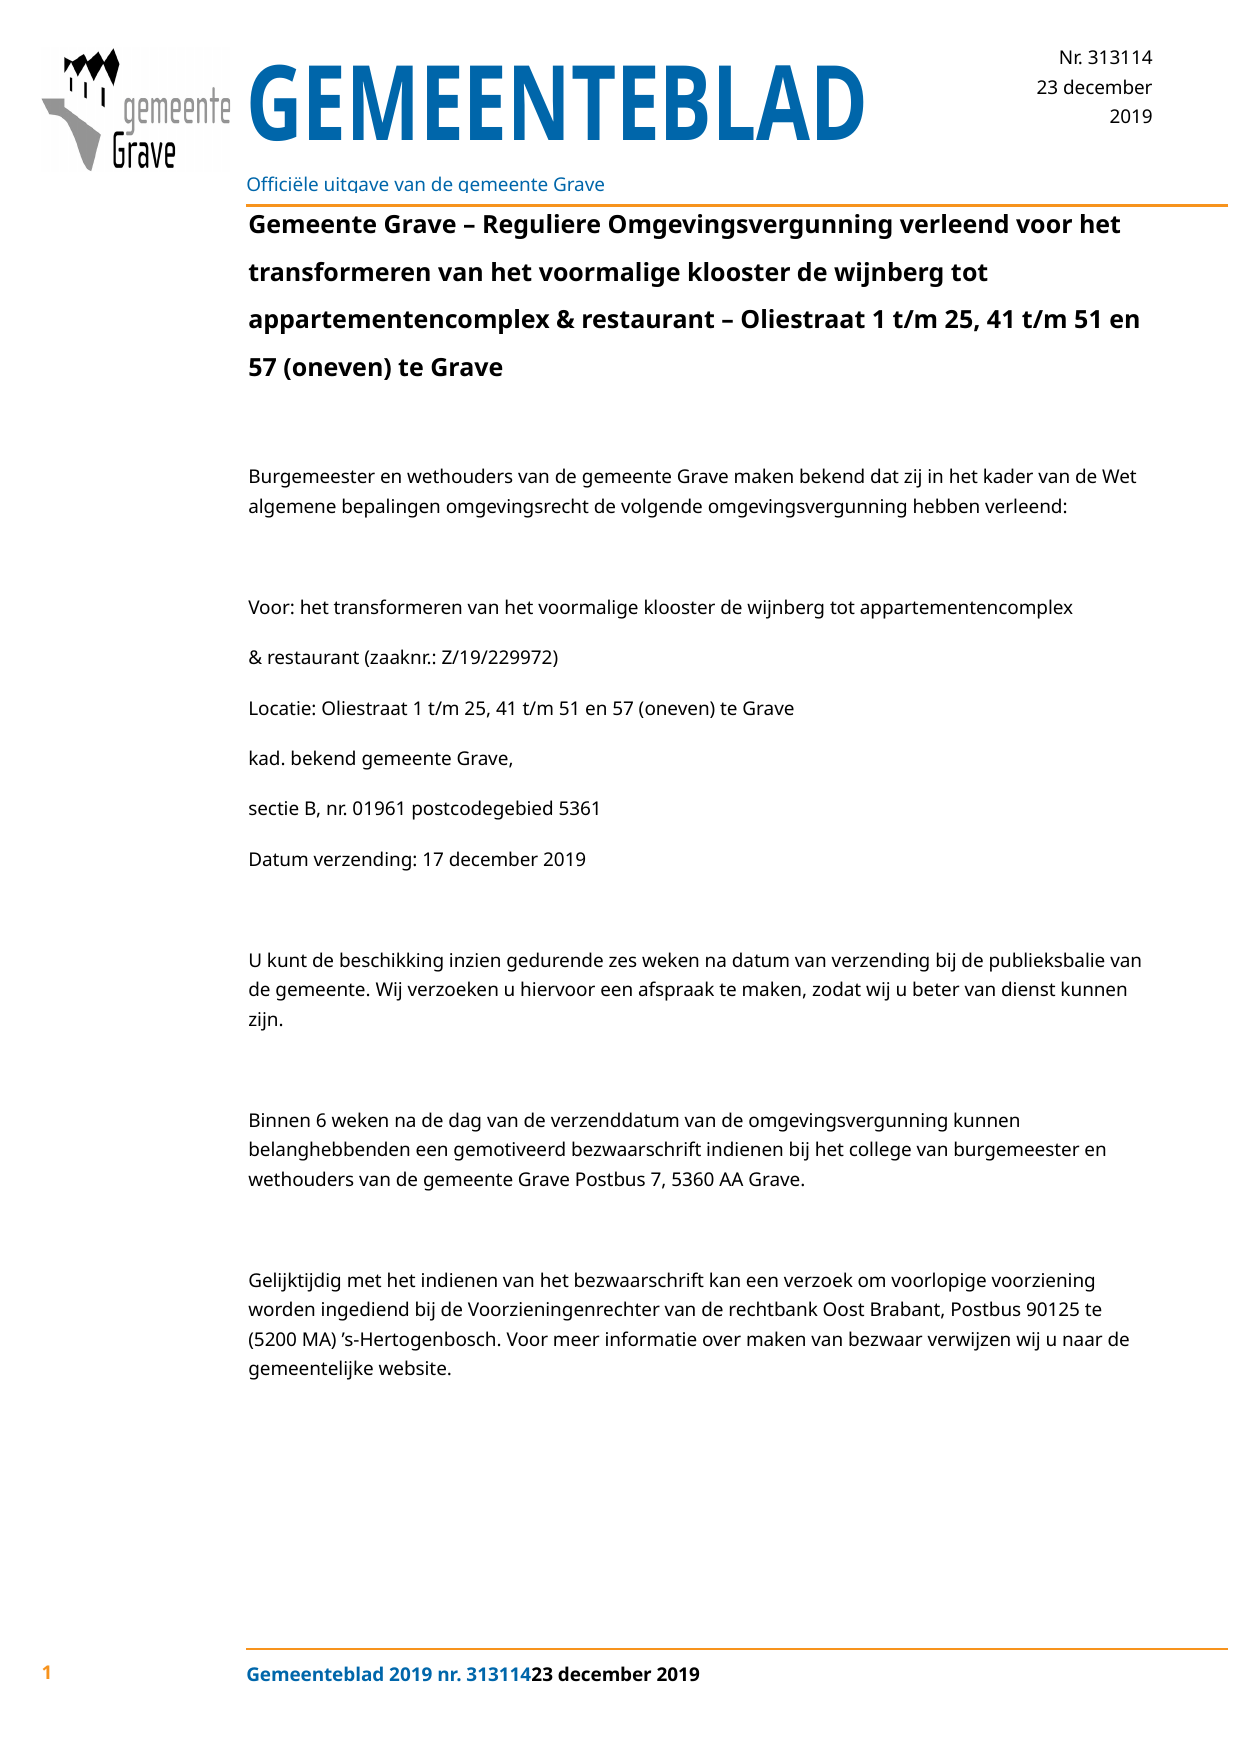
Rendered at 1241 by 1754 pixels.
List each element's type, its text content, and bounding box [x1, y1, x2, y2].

text Datum verzending: 17 december 2019 [248, 846, 1152, 872]
picture [41, 47, 231, 172]
text Binnen 6 weken na de dag van de verzenddatum van de omgevingsvergunning kunnen belanghebbenden een gemotiveerd bezwaarschrift indienen bij het college van burgemeester en wethouders van de gemeente Grave Postbus 7, 5360 AA Grave. [248, 1107, 1152, 1192]
text U kunt de beschikking inzien gedurende zes weken na datum van verzending bij de publieksbalie van de gemeente. Wij verzoeken u hiervoor een afspraak te maken, zodat wij u beter van dienst kunnen zijn. [248, 947, 1152, 1032]
text Burgemeester en wethouders van de gemeente Grave maken bekend dat zij in het kader van de Wet algemene bepalingen omgevingsrecht de volgende omgevingsvergunning hebben verleend: [248, 463, 1152, 519]
text Gelijktijdig met het indienen van het bezwaarschrift kan een verzoek om voorlopige voorziening worden ingediend bij de Voorzieningenrechter van de rechtbank Oost Brabant, Postbus 90125 te (5200 MA) ’s-Hertogenbosch. Voor meer informatie over maken van bezwaar verwijzen wij u naar de gemeentelijke website. [248, 1267, 1152, 1381]
text Gemeente Grave – Reguliere Omgevingsvergunning verleend voor het transformeren van het voormalige klooster de wijnberg tot appartementencomplex & restaurant – Oliestraat 1 t/m 25, 41 t/m 51 en 57 (oneven) te Grave [248, 207, 1152, 384]
text Locatie: Oliestraat 1 t/m 25, 41 t/m 51 en 57 (oneven) te Grave [248, 695, 1152, 721]
text sectie B, nr. 01961 postcodegebied 5361 [248, 796, 1152, 821]
text kad. bekend gemeente Grave, [248, 745, 1152, 771]
text & restaurant (zaaknr.: Z/19/229972) [248, 644, 1152, 670]
text Voor: het transformeren van het voormalige klooster de wijnberg tot appartementencomplex [248, 594, 1152, 620]
